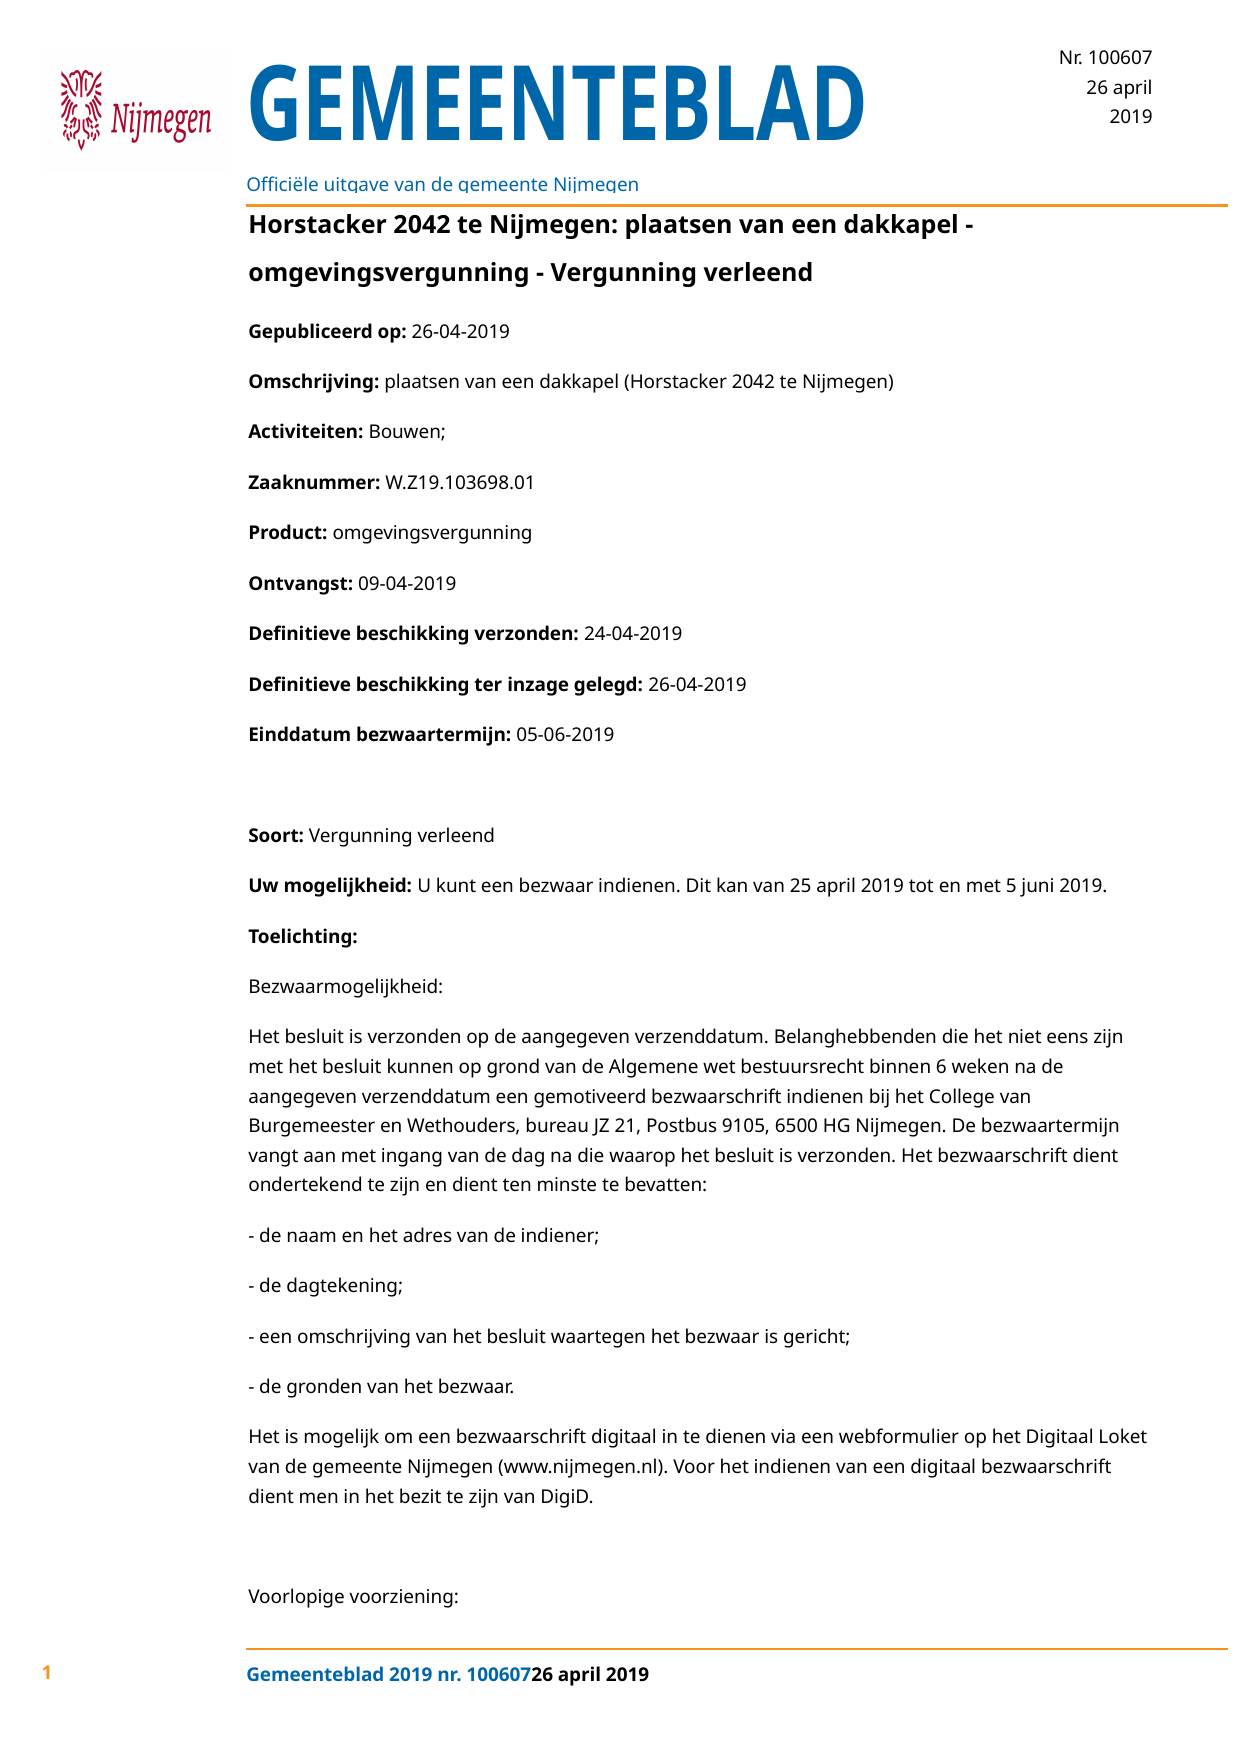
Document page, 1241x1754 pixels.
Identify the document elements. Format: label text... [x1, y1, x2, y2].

text Toelichting: [248, 923, 1152, 949]
text - de naam en het adres van de indiener; [248, 1222, 1152, 1248]
text Bezwaarmogelijkheid: [248, 973, 1152, 999]
text Soort: Vergunning verleend [248, 822, 1152, 848]
text - een omschrijving van het besluit waartegen het bezwaar is gericht; [248, 1323, 1152, 1349]
picture [41, 47, 231, 172]
text Voorlopige voorziening: [248, 1584, 1152, 1609]
text Product: omgevingsvergunning [248, 519, 1152, 545]
text Activiteiten: Bouwen; [248, 419, 1152, 444]
text Gepubliceerd op: 26-04-2019 [248, 318, 1152, 344]
text - de gronden van het bezwaar. [248, 1373, 1152, 1399]
text Uw mogelijkheid: U kunt een bezwaar indienen. Dit kan van 25 april 2019 tot en met 5 juni 2019. [248, 872, 1152, 898]
text Einddatum bezwaartermijn: 05-06-2019 [248, 721, 1152, 747]
text - de dagtekening; [248, 1272, 1152, 1298]
text Omschrijving: plaatsen van een dakkapel (Horstacker 2042 te Nijmegen) [248, 368, 1152, 394]
text Ontvangst: 09-04-2019 [248, 570, 1152, 596]
text Definitieve beschikking verzonden: 24-04-2019 [248, 620, 1152, 646]
text Horstacker 2042 te Nijmegen: plaatsen van een dakkapel - omgevingsvergunning - Vergunning verleend [248, 207, 1152, 288]
text Zaaknummer: W.Z19.103698.01 [248, 469, 1152, 495]
text Het is mogelijk om een bezwaarschrift digitaal in te dienen via een webformulier op het Digitaal Loket van de gemeente Nijmegen (www.nijmegen.nl). Voor het indienen van een digitaal bezwaarschrift dient men in het bezit te zijn van DigiD. [248, 1424, 1152, 1509]
text Het besluit is verzonden op de aangegeven verzenddatum. Belanghebbenden die het niet eens zijn met het besluit kunnen op grond van de Algemene wet bestuursrecht binnen 6 weken na de aangegeven verzenddatum een gemotiveerd bezwaarschrift indienen bij het College van Burgemeester en Wethouders, bureau JZ 21, Postbus 9105, 6500 HG Nijmegen. De bezwaartermijn vangt aan met ingang van de dag na die waarop het besluit is verzonden. Het bezwaarschrift dient ondertekend te zijn en dient ten minste te bevatten: [248, 1024, 1152, 1197]
text Definitieve beschikking ter inzage gelegd: 26-04-2019 [248, 671, 1152, 697]
